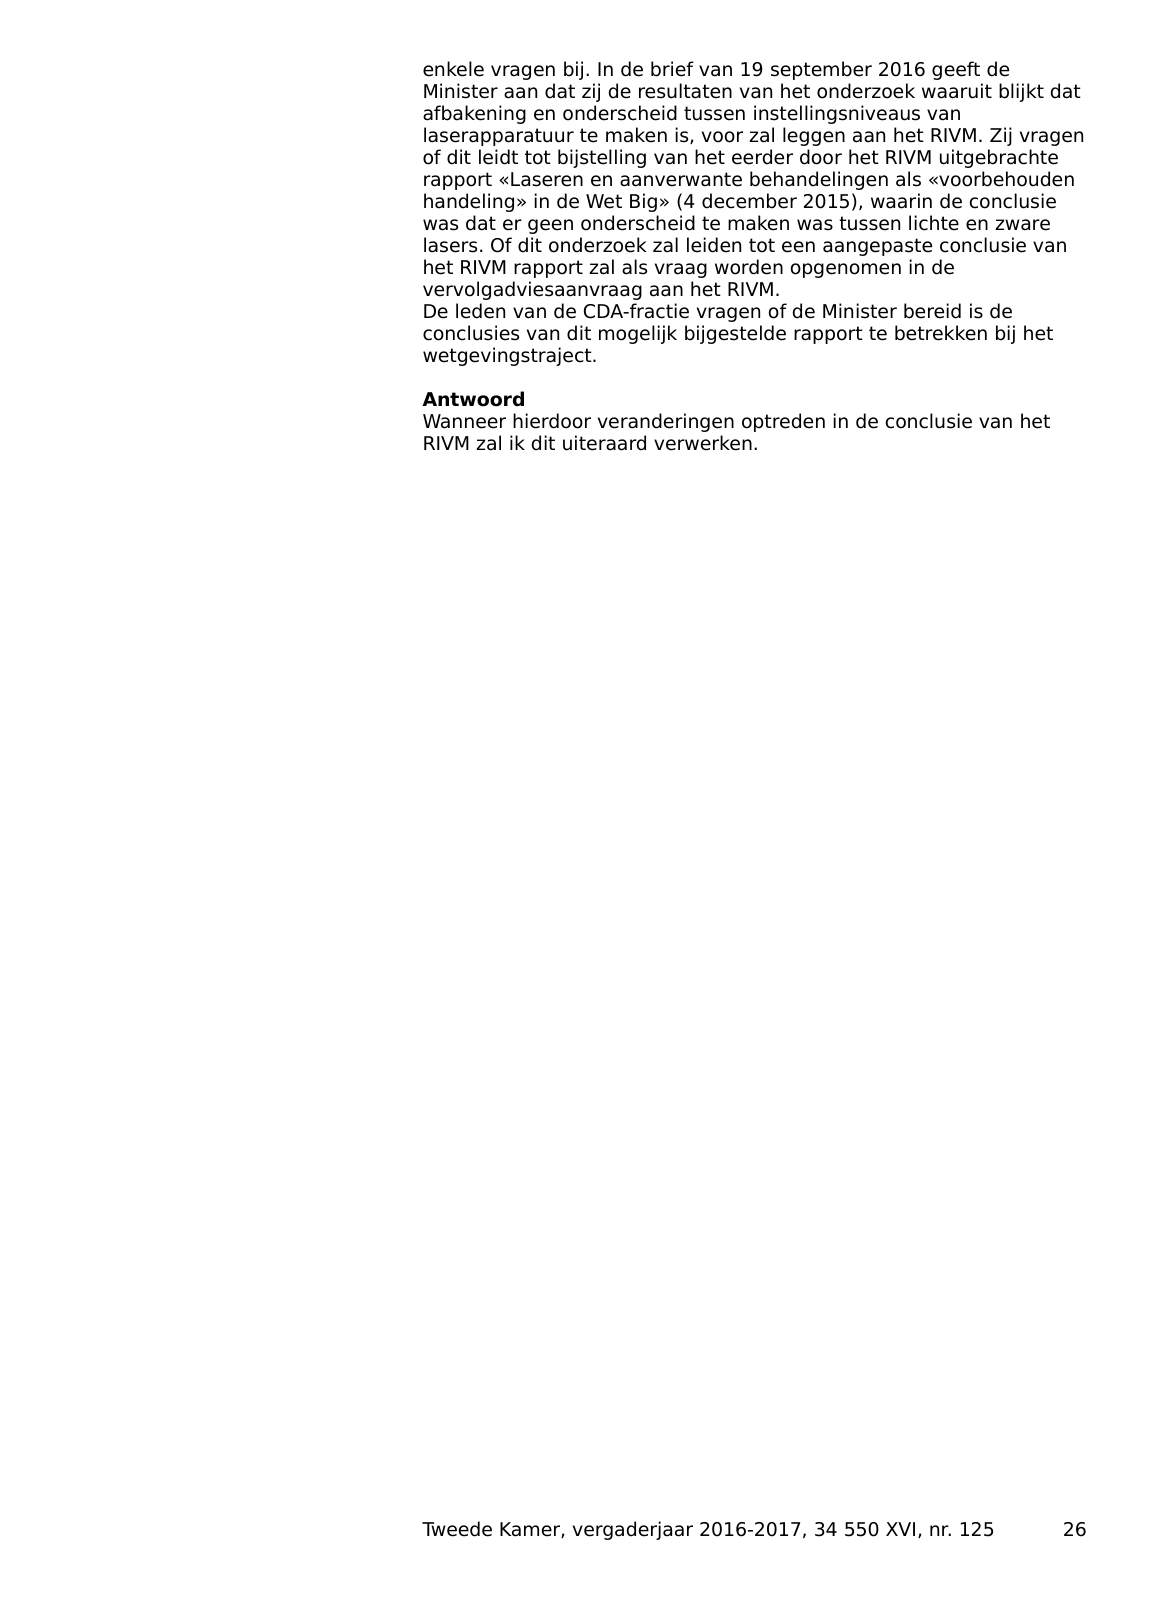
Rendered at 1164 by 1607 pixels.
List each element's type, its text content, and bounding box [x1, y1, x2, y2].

text enkele vragen bij. In de brief van 19 september 2016 geeft de Minister aan dat zij de resultaten van het onderzoek waaruit blijkt dat afbakening en onderscheid tussen instellingsniveaus van laserapparatuur te maken is, voor zal leggen aan het RIVM. Zij vragen of dit leidt tot bijstelling van het eerder door het RIVM uitgebrachte rapport «Laseren en aanverwante behandelingen als «voorbehouden handeling» in de Wet Big» (4 december 2015), waarin de conclusie was dat er geen onderscheid te maken was tussen lichte en zware lasers. Of dit onderzoek zal leiden tot een aangepaste conclusie van het RIVM rapport zal als vraag worden opgenomen in de vervolgadviesaanvraag aan het RIVM. [422, 59, 1087, 301]
text Antwoord [422, 389, 1087, 411]
text De leden van de CDA-fractie vragen of de Minister bereid is de conclusies van dit mogelijk bijgestelde rapport te betrekken bij het wetgevingstraject. [422, 301, 1087, 367]
text Wanneer hierdoor veranderingen optreden in de conclusie van het RIVM zal ik dit uiteraard verwerken. [422, 411, 1087, 455]
